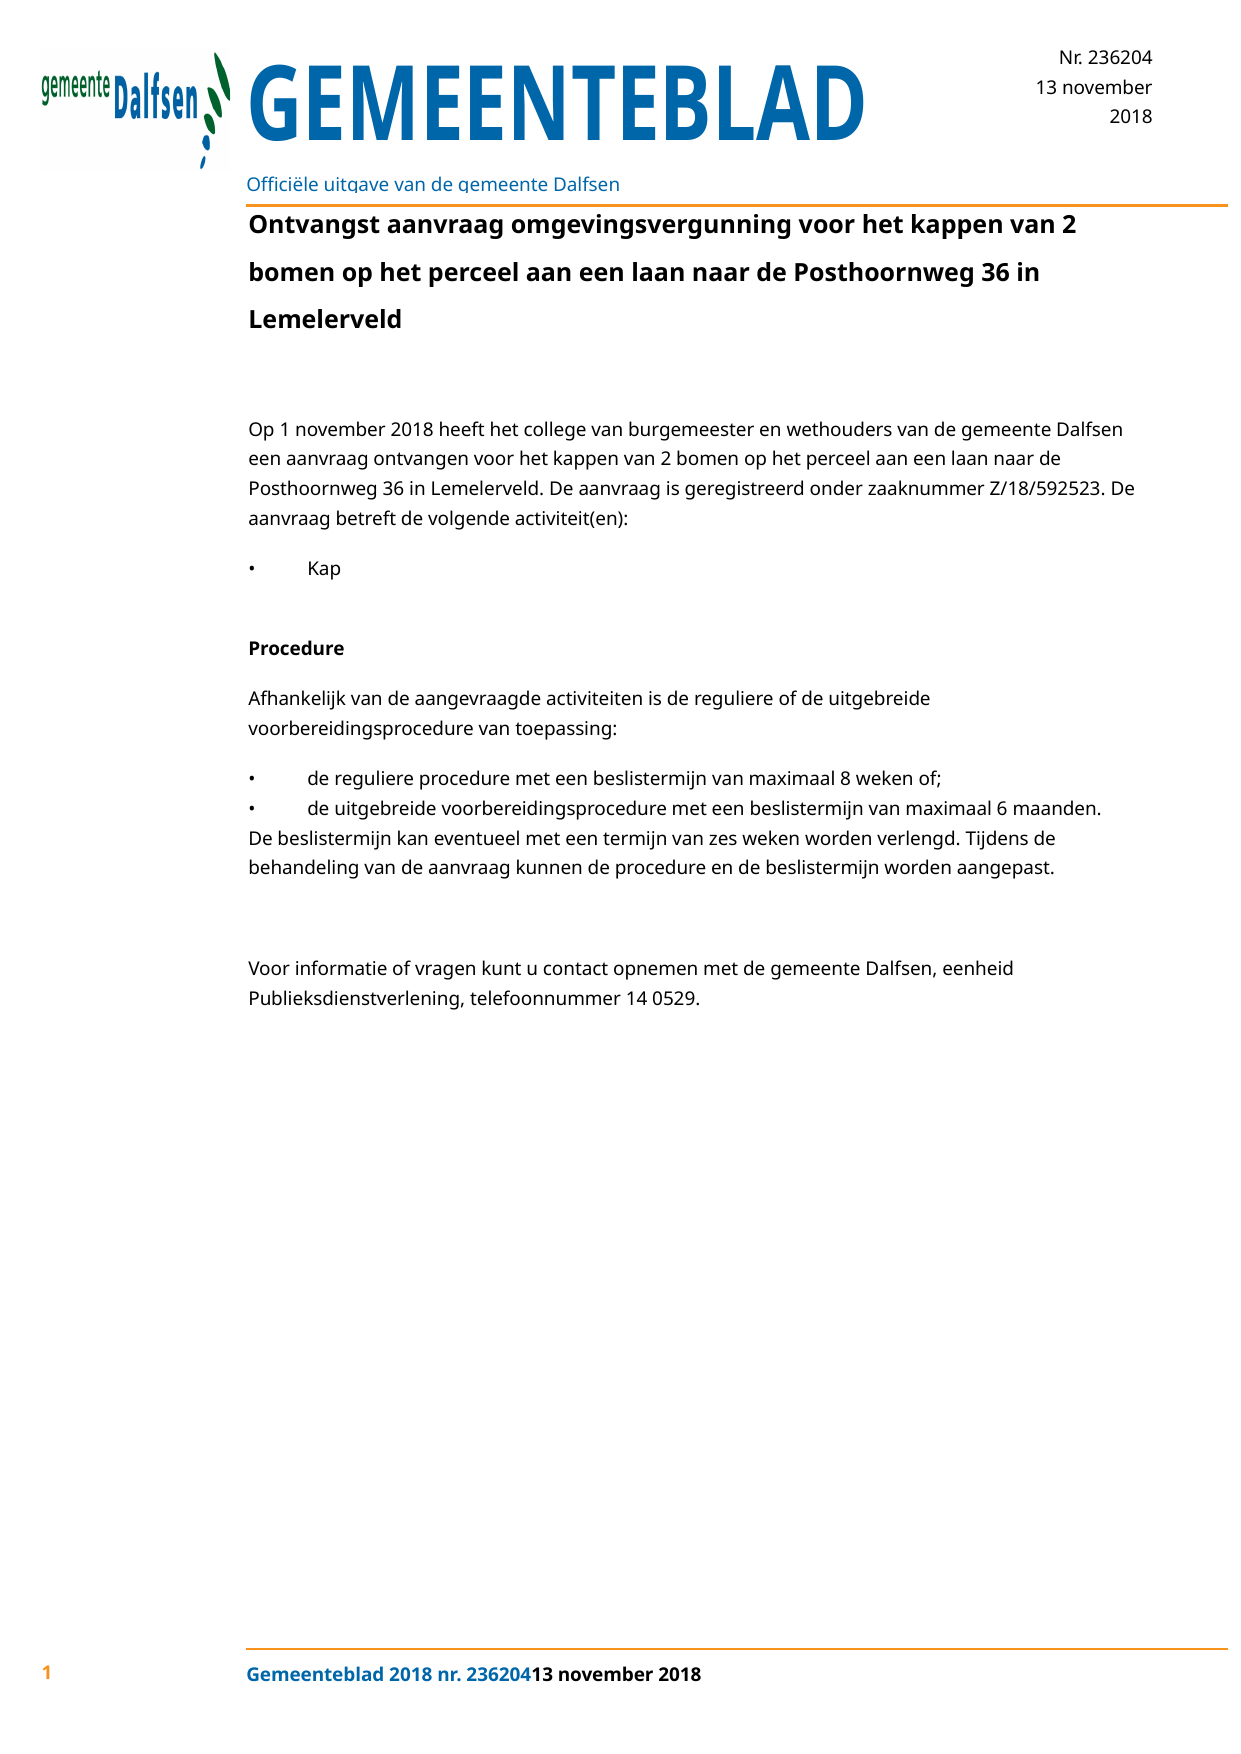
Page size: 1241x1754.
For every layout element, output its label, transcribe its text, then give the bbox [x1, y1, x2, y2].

list Kap [248, 555, 1152, 581]
text Op 1 november 2018 heeft het college van burgemeester en wethouders van de gemeente Dalfsen een aanvraag ontvangen voor het kappen van 2 bomen op het perceel aan een laan naar de Posthoornweg 36 in Lemelerveld. De aanvraag is geregistreerd onder zaaknummer Z/18/592523. De aanvraag betreft de volgende activiteit(en): [248, 416, 1152, 530]
text Procedure [248, 635, 1152, 661]
text De beslistermijn kan eventueel met een termijn van zes weken worden verlengd. Tijdens de behandeling van de aanvraag kunnen de procedure en de beslistermijn worden aangepast. [248, 825, 1152, 880]
text Afhankelijk van de aangevraagde activiteiten is de reguliere of de uitgebreide voorbereidingsprocedure van toepassing: [248, 686, 1152, 741]
text Ontvangst aanvraag omgevingsvergunning voor het kappen van 2 bomen op het perceel aan een laan naar de Posthoornweg 36 in Lemelerveld [248, 207, 1152, 336]
list de reguliere procedure met een beslistermijn van maximaal 8 weken of; [248, 766, 1152, 791]
picture [41, 47, 231, 172]
list de uitgebreide voorbereidingsprocedure met een beslistermijn van maximaal 6 maanden. [248, 795, 1152, 821]
text Voor informatie of vragen kunt u contact opnemen met de gemeente Dalfsen, eenheid Publieksdienstverlening, telefoonnummer 14 0529. [248, 955, 1152, 1010]
